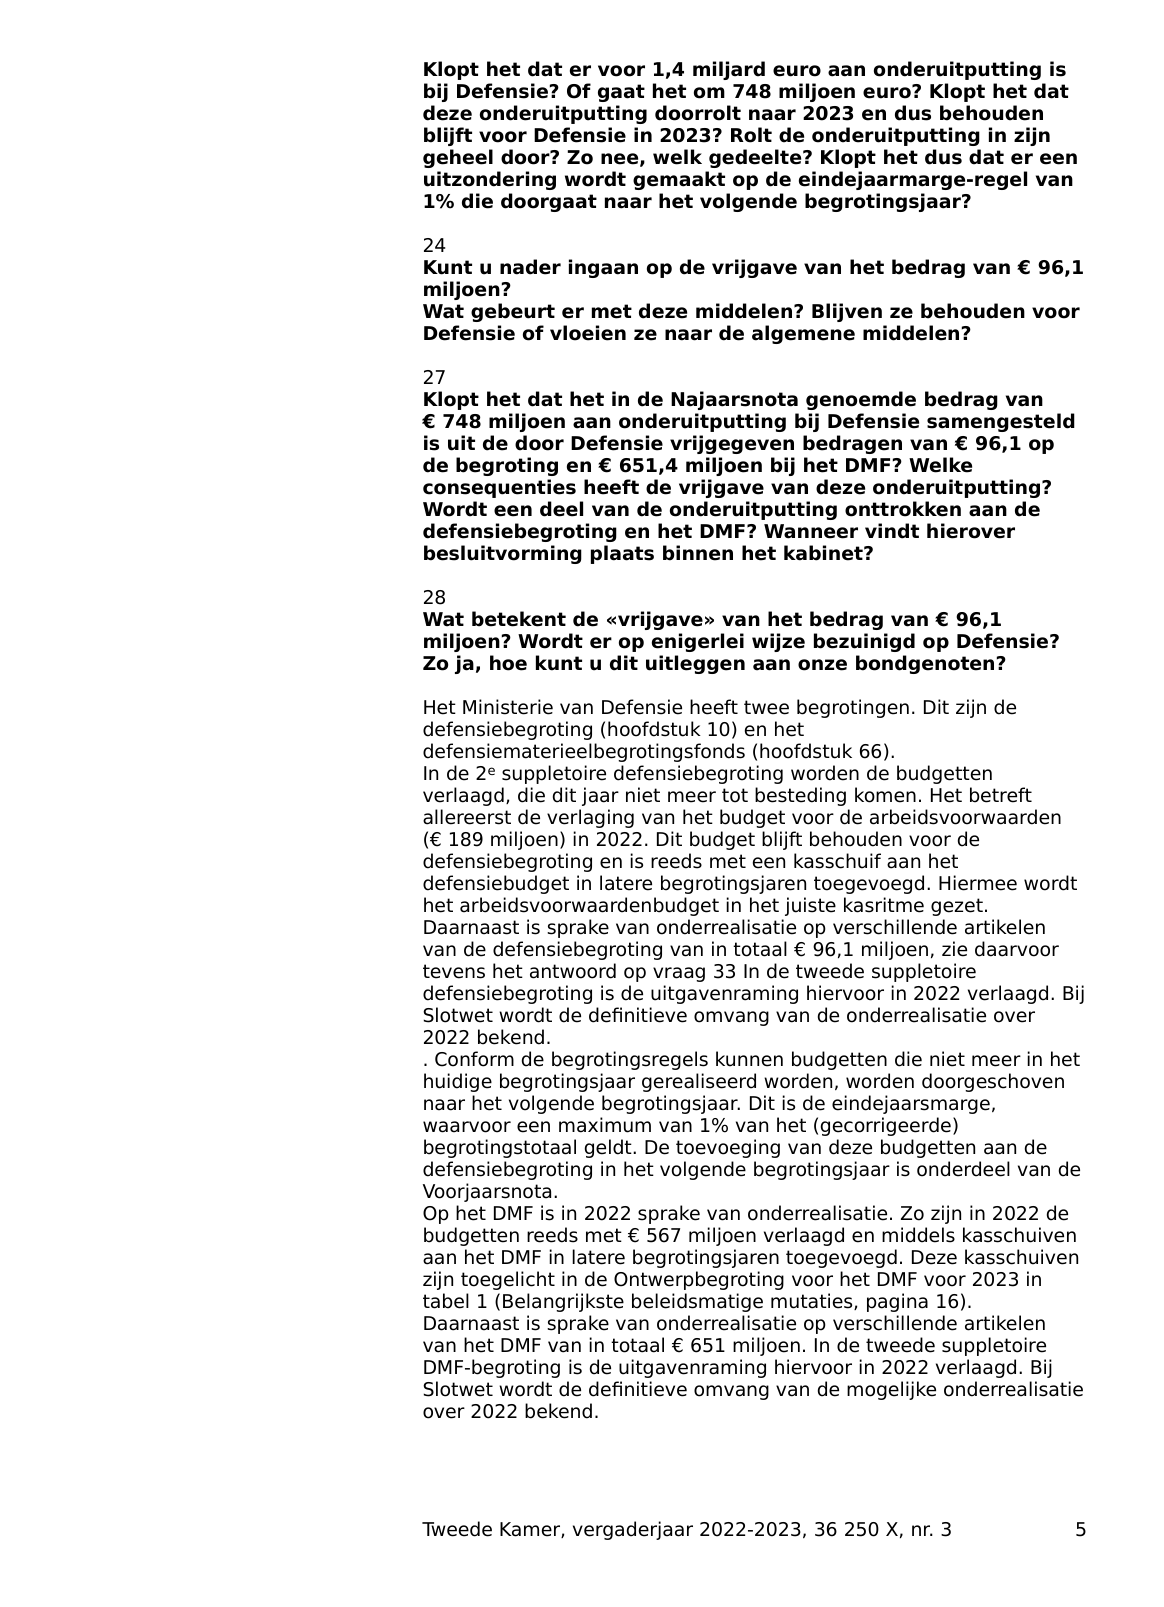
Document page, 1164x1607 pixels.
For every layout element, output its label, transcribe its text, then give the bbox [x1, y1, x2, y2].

text Daarnaast is sprake van onderrealisatie op verschillende artikelen van de defensiebegroting van in totaal € 96,1 miljoen, zie daarvoor tevens het antwoord op vraag 33 In de tweede suppletoire defensiebegroting is de uitgavenraming hiervoor in 2022 verlaagd. Bij Slotwet wordt de definitieve omvang van de onderrealisatie over 2022 bekend. [422, 917, 1087, 1049]
text In de 2e suppletoire defensiebegroting worden de budgetten verlaagd, die dit jaar niet meer tot besteding komen. Het betreft allereerst de verlaging van het budget voor de arbeidsvoorwaarden (€ 189 miljoen) in 2022. Dit budget blijft behouden voor de defensiebegroting en is reeds met een kasschuif aan het defensiebudget in latere begrotingsjaren toegevoegd. Hiermee wordt het arbeidsvoorwaardenbudget in het juiste kasritme gezet. [422, 763, 1087, 917]
text 28 [422, 587, 1087, 609]
text 24 [422, 235, 1087, 257]
text Klopt het dat het in de Najaarsnota genoemde bedrag van € 748 miljoen aan onderuitputting bij Defensie samengesteld is uit de door Defensie vrijgegeven bedragen van € 96,1 op de begroting en € 651,4 miljoen bij het DMF? Welke consequenties heeft de vrijgave van deze onderuitputting? Wordt een deel van de onderuitputting onttrokken aan de defensiebegroting en het DMF? Wanneer vindt hierover besluitvorming plaats binnen het kabinet? [422, 389, 1087, 565]
text Kunt u nader ingaan op de vrijgave van het bedrag van € 96,1 miljoen? [422, 257, 1087, 301]
text 27 [422, 367, 1087, 389]
text . Conform de begrotingsregels kunnen budgetten die niet meer in het huidige begrotingsjaar gerealiseerd worden, worden doorgeschoven naar het volgende begrotingsjaar. Dit is de eindejaarsmarge, waarvoor een maximum van 1% van het (gecorrigeerde) begrotingstotaal geldt. De toevoeging van deze budgetten aan de defensiebegroting in het volgende begrotingsjaar is onderdeel van de Voorjaarsnota. [422, 1049, 1087, 1203]
text Op het DMF is in 2022 sprake van onderrealisatie. Zo zijn in 2022 de budgetten reeds met € 567 miljoen verlaagd en middels kasschuiven aan het DMF in latere begrotingsjaren toegevoegd. Deze kasschuiven zijn toegelicht in de Ontwerpbegroting voor het DMF voor 2023 in tabel 1 (Belangrijkste beleidsmatige mutaties, pagina 16). [422, 1203, 1087, 1313]
text Het Ministerie van Defensie heeft twee begrotingen. Dit zijn de defensiebegroting (hoofdstuk 10) en het defensiematerieelbegrotingsfonds (hoofdstuk 66). [422, 697, 1087, 763]
text Wat betekent de «vrijgave» van het bedrag van € 96,1 miljoen? Wordt er op enigerlei wijze bezuinigd op Defensie? Zo ja, hoe kunt u dit uitleggen aan onze bondgenoten? [422, 609, 1087, 675]
text Klopt het dat er voor 1,4 miljard euro aan onderuitputting is bij Defensie? Of gaat het om 748 miljoen euro? Klopt het dat deze onderuitputting doorrolt naar 2023 en dus behouden blijft voor Defensie in 2023? Rolt de onderuitputting in zijn geheel door? Zo nee, welk gedeelte? Klopt het dus dat er een uitzondering wordt gemaakt op de eindejaarmarge-regel van 1% die doorgaat naar het volgende begrotingsjaar? [422, 59, 1087, 213]
text Daarnaast is sprake van onderrealisatie op verschillende artikelen van het DMF van in totaal € 651 miljoen. In de tweede suppletoire DMF-begroting is de uitgavenraming hiervoor in 2022 verlaagd. Bij Slotwet wordt de definitieve omvang van de mogelijke onderrealisatie over 2022 bekend. [422, 1313, 1087, 1423]
text Wat gebeurt er met deze middelen? Blijven ze behouden voor Defensie of vloeien ze naar de algemene middelen? [422, 301, 1087, 345]
